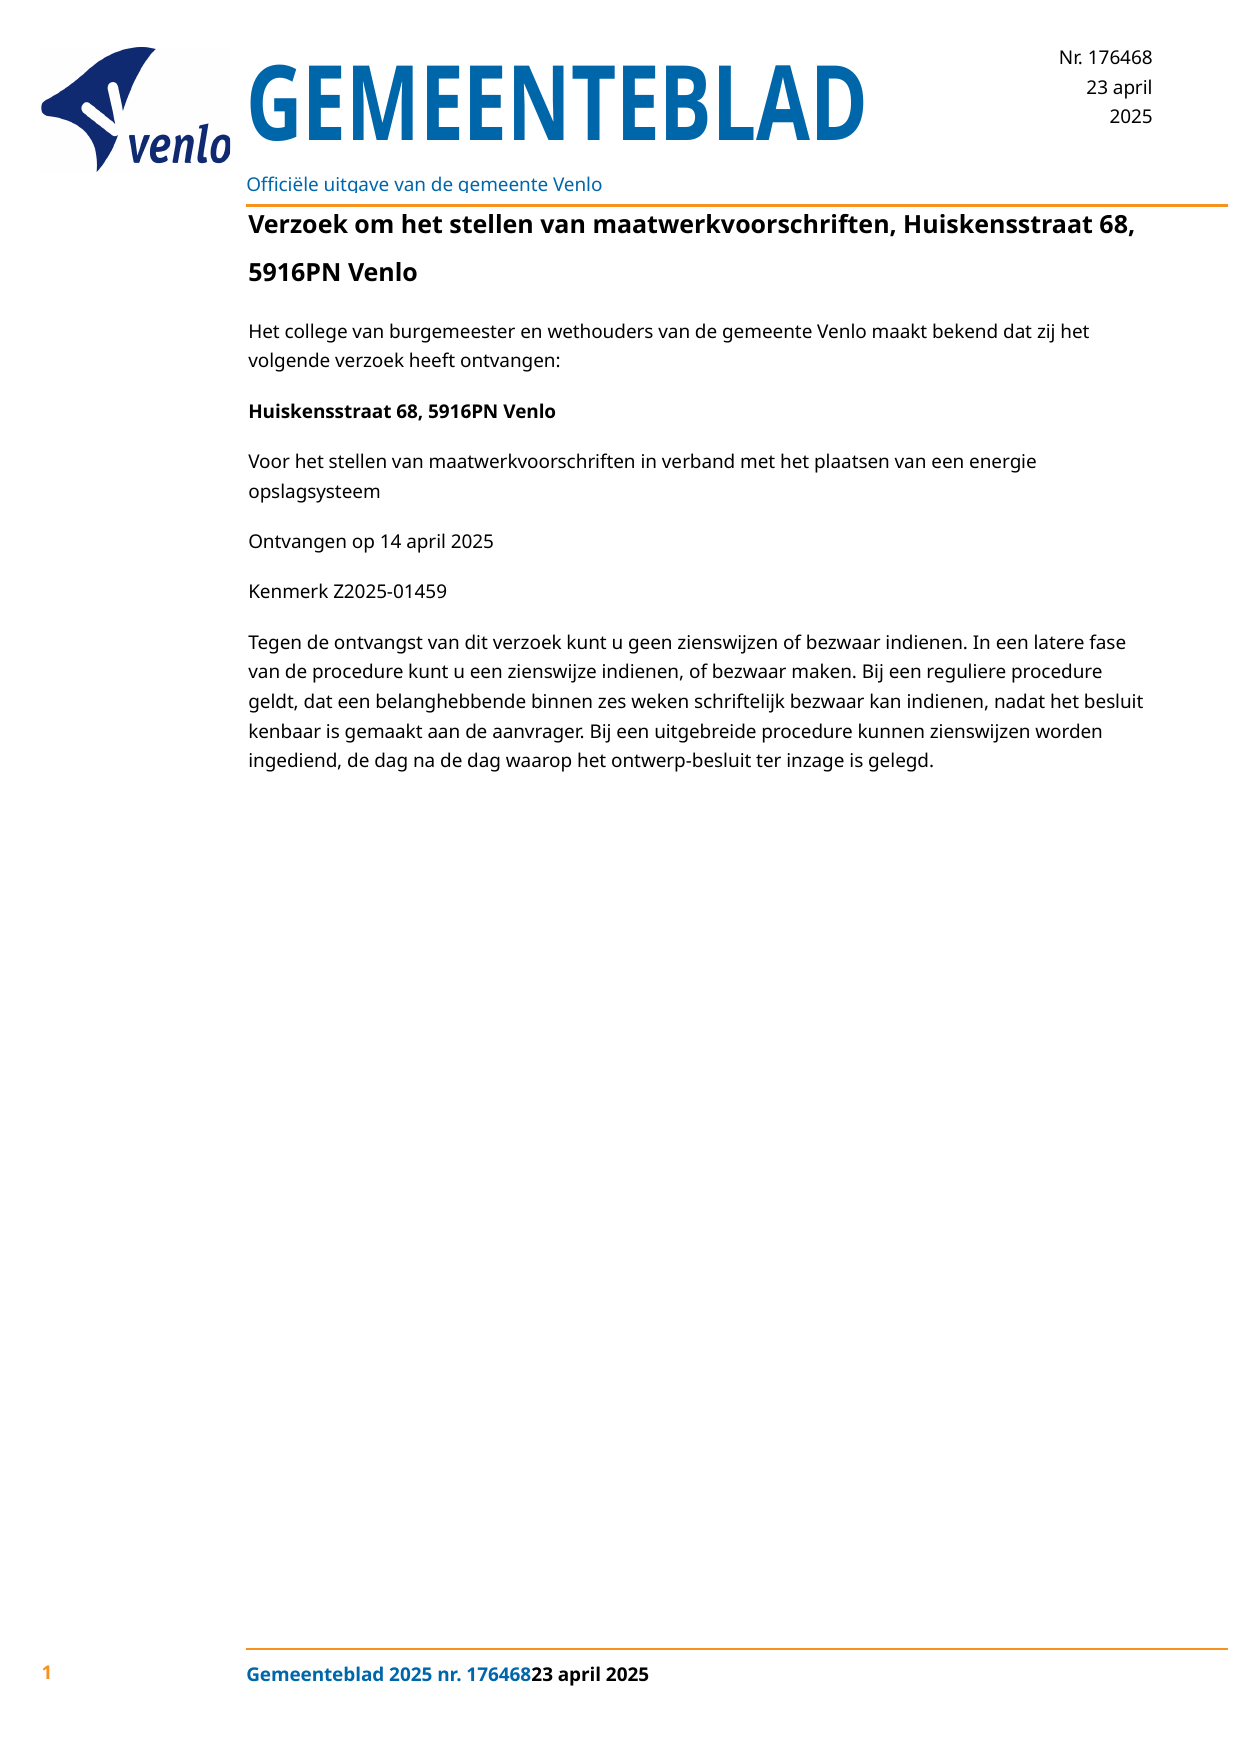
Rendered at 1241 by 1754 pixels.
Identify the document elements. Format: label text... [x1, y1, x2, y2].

text Ontvangen op 14 april 2025 [248, 528, 1152, 554]
text Kenmerk Z2025-01459 [248, 579, 1152, 604]
text Huiskensstraat 68, 5916PN Venlo [248, 398, 1152, 424]
text Tegen de ontvangst van dit verzoek kunt u geen zienswijzen of bezwaar indienen. In een latere fase van de procedure kunt u een zienswijze indienen, of bezwaar maken. Bij een reguliere procedure geldt, dat een belanghebbende binnen zes weken schriftelijk bezwaar kan indienen, nadat het besluit kenbaar is gemaakt aan de aanvrager. Bij een uitgebreide procedure kunnen zienswijzen worden ingediend, de dag na de dag waarop het ontwerp-besluit ter inzage is gelegd. [248, 629, 1152, 773]
text Het college van burgemeester en wethouders van de gemeente Venlo maakt bekend dat zij het volgende verzoek heeft ontvangen: [248, 318, 1152, 373]
text Verzoek om het stellen van maatwerkvoorschriften, Huiskensstraat 68, 5916PN Venlo [248, 207, 1152, 288]
picture [41, 47, 231, 172]
text Voor het stellen van maatwerkvoorschriften in verband met het plaatsen van een energie opslagsysteem [248, 448, 1152, 504]
